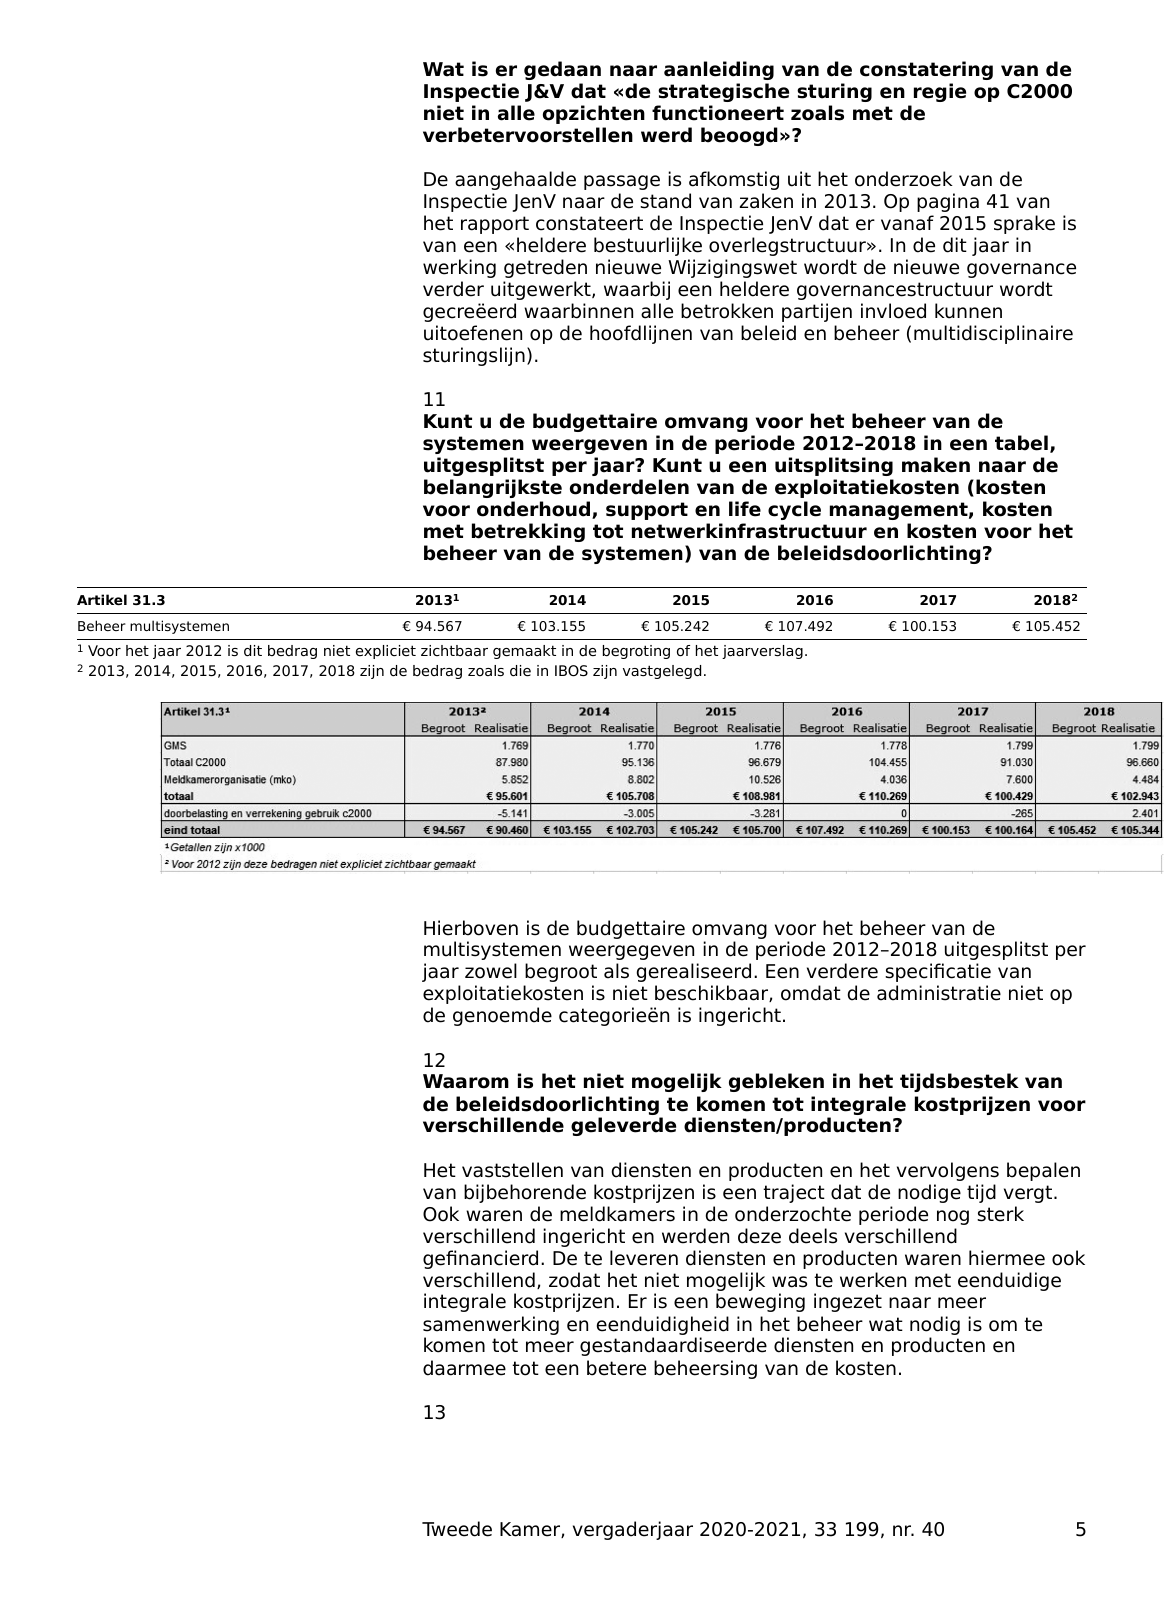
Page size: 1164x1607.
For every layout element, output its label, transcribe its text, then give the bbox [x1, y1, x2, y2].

table_cell € 94.567 [345, 614, 468, 639]
table_cell € 103.155 [468, 614, 592, 639]
text Waarom is het niet mogelijk gebleken in het tijdsbestek van de beleidsdoorlichting te komen tot integrale kostprijzen voor verschillende geleverde diensten/producten? [422, 1071, 1087, 1137]
table_header Artikel 31.3 [77, 588, 345, 613]
text 13 [422, 1402, 1087, 1423]
picture [159, 702, 1164, 874]
table_cell € 100.153 [839, 614, 963, 639]
table_header 2014 [468, 588, 592, 613]
text Het vaststellen van diensten en producten en het vervolgens bepalen van bijbehorende kostprijzen is een traject dat de nodige tijd vergt. Ook waren de meldkamers in de onderzochte periode nog sterk verschillend ingericht en werden deze deels verschillend gefinancierd. De te leveren diensten en producten waren hiermee ook verschillend, zodat het niet mogelijk was te werken met eenduidige integrale kostprijzen. Er is een beweging ingezet naar meer samenwerking en eenduidigheid in het beheer wat nodig is om te komen tot meer gestandaardiseerde diensten en producten en daarmee tot een betere beheersing van de kosten. [422, 1159, 1087, 1379]
table_cell € 105.242 [592, 614, 716, 639]
table_cell € 105.452 [963, 614, 1087, 639]
table_header 2015 [592, 588, 716, 613]
table_cell 1 Voor het jaar 2012 is dit bedrag niet expliciet zichtbaar gemaakt in de begroting of het jaarverslag. 2 2013, 2014, 2015, 2016, 2017, 2018 zijn de bedrag zoals die in IBOS zijn vastgelegd. [77, 640, 1087, 680]
table_header 2016 [716, 588, 839, 613]
table_header 2017 [839, 588, 963, 613]
text Wat is er gedaan naar aanleiding van de constatering van de Inspectie J&V dat «de strategische sturing en regie op C2000 niet in alle opzichten functioneert zoals met de verbetervoorstellen werd beoogd»? [422, 59, 1087, 147]
text 11 [422, 389, 1087, 411]
text De aangehaalde passage is afkomstig uit het onderzoek van de Inspectie JenV naar de stand van zaken in 2013. Op pagina 41 van het rapport constateert de Inspectie JenV dat er vanaf 2015 sprake is van een «heldere bestuurlijke overlegstructuur». In de dit jaar in werking getreden nieuwe Wijzigingswet wordt de nieuwe governance verder uitgewerkt, waarbij een heldere governancestructuur wordt gecreëerd waarbinnen alle betrokken partijen invloed kunnen uitoefenen op de hoofdlijnen van beleid en beheer (multidisciplinaire sturingslijn). [422, 169, 1087, 367]
text Kunt u de budgettaire omvang voor het beheer van de systemen weergeven in de periode 2012–2018 in een tabel, uitgesplitst per jaar? Kunt u een uitsplitsing maken naar de belangrijkste onderdelen van de exploitatiekosten (kosten voor onderhoud, support en life cycle management, kosten met betrekking tot netwerkinfrastructuur en kosten voor het beheer van de systemen) van de beleidsdoorlichting? [422, 411, 1087, 565]
table_header 20131 [345, 588, 468, 613]
table_cell € 107.492 [716, 614, 839, 639]
table_cell Beheer multisystemen [77, 614, 345, 639]
text Hierboven is de budgettaire omvang voor het beheer van de multisystemen weergegeven in de periode 2012–2018 uitgesplitst per jaar zowel begroot als gerealiseerd. Een verdere specificatie van exploitatiekosten is niet beschikbaar, omdat de administratie niet op de genoemde categorieën is ingericht. [422, 917, 1087, 1027]
table_header 20182 [963, 588, 1087, 613]
text 12 [422, 1049, 1087, 1071]
